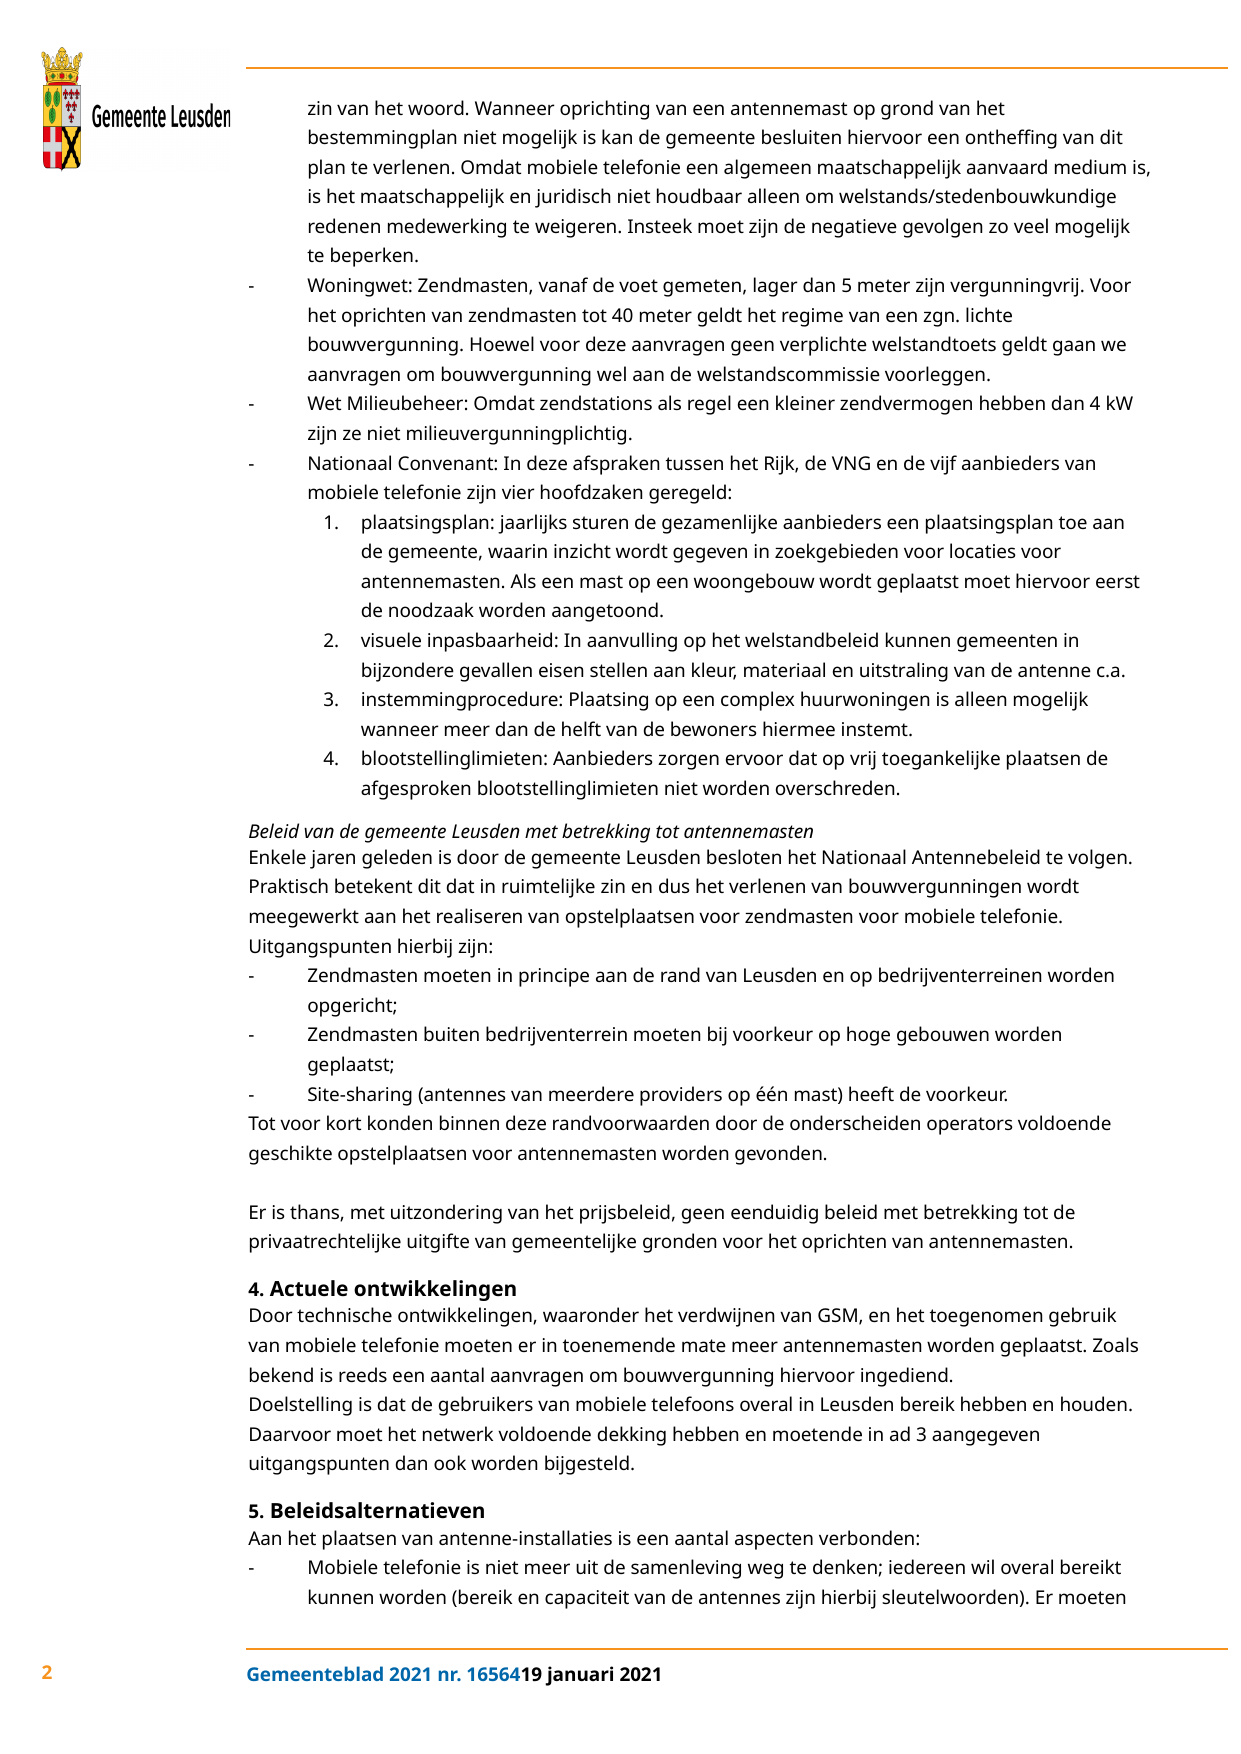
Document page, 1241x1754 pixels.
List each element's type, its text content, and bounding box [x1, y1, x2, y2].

text Beleid van de gemeente Leusden met betrekking tot antennemasten [248, 818, 1152, 844]
picture [41, 47, 231, 172]
list Woningwet: Zendmasten, vanaf de voet gemeten, lager dan 5 meter zijn vergunningvrij. Voor het oprichten van zendmasten tot 40 meter geldt het regime van een zgn. lichte bouwvergunning. Hoewel voor deze aanvragen geen verplichte welstandtoets geldt gaan we aanvragen om bouwvergunning wel aan de welstandscommissie voorleggen. [248, 272, 1152, 387]
list zin van het woord. Wanneer oprichting van een antennemast op grond van het bestemmingplan niet mogelijk is kan de gemeente besluiten hiervoor een ontheffing van dit plan te verlenen. Omdat mobiele telefonie een algemeen maatschappelijk aanvaard medium is, is het maatschappelijk en juridisch niet houdbaar alleen om welstands/stedenbouwkundige redenen medewerking te weigeren. Insteek moet zijn de negatieve gevolgen zo veel mogelijk te beperken. [248, 95, 1152, 268]
text Er is thans, met uitzondering van het prijsbeleid, geen eenduidig beleid met betrekking tot de privaatrechtelijke uitgifte van gemeentelijke gronden voor het oprichten van antennemasten. [248, 1199, 1152, 1254]
list Wet Milieubeheer: Omdat zendstations als regel een kleiner zendvermogen hebben dan 4 kW zijn ze niet milieuvergunningplichtig. [248, 391, 1152, 446]
text Doelstelling is dat de gebruikers van mobiele telefoons overal in Leusden bereik hebben en houden. Daarvoor moet het netwerk voldoende dekking hebben en moetende in ad 3 aangegeven uitgangspunten dan ook worden bijgesteld. [248, 1391, 1152, 1476]
list Mobiele telefonie is niet meer uit de samenleving weg te denken; iedereen wil overal bereikt kunnen worden (bereik en capaciteit van de antennes zijn hierbij sleutelwoorden). Er moeten [248, 1554, 1152, 1609]
text 4. Actuele ontwikkelingen [248, 1274, 1152, 1303]
list Zendmasten moeten in principe aan de rand van Leusden en op bedrijventerreinen worden opgericht; [248, 962, 1152, 1018]
text Door technische ontwikkelingen, waaronder het verdwijnen van GSM, en het toegenomen gebruik van mobiele telefonie moeten er in toenemende mate meer antennemasten worden geplaatst. Zoals bekend is reeds een aantal aanvragen om bouwvergunning hiervoor ingediend. [248, 1303, 1152, 1388]
list visuele inpasbaarheid: In aanvulling op het welstandbeleid kunnen gemeenten in bijzondere gevallen eisen stellen aan kleur, materiaal en uitstraling van de antenne c.a. [323, 627, 1152, 683]
text Praktisch betekent dit dat in ruimtelijke zin en dus het verlenen van bouwvergunningen wordt meegewerkt aan het realiseren van opstelplaatsen voor zendmasten voor mobiele telefonie. Uitgangspunten hierbij zijn: [248, 874, 1152, 958]
text Tot voor kort konden binnen deze randvoorwaarden door de onderscheiden operators voldoende geschikte opstelplaatsen voor antennemasten worden gevonden. [248, 1110, 1152, 1166]
list Site-sharing (antennes van meerdere providers op één mast) heeft de voorkeur. [248, 1081, 1152, 1106]
text Aan het plaatsen van antenne-installaties is een aantal aspecten verbonden: [248, 1525, 1152, 1550]
list instemmingprocedure: Plaatsing op een complex huurwoningen is alleen mogelijk wanneer meer dan de helft van de bewoners hiermee instemt. [323, 686, 1152, 742]
list Nationaal Convenant: In deze afspraken tussen het Rijk, de VNG en de vijf aanbieders van mobiele telefonie zijn vier hoofdzaken geregeld: [248, 450, 1152, 505]
text Enkele jaren geleden is door de gemeente Leusden besloten het Nationaal Antennebeleid te volgen. [248, 844, 1152, 870]
text 5. Beleidsalternatieven [248, 1496, 1152, 1525]
list blootstellinglimieten: Aanbieders zorgen ervoor dat op vrij toegankelijke plaatsen de afgesproken blootstellinglimieten niet worden overschreden. [323, 746, 1152, 801]
list plaatsingsplan: jaarlijks sturen de gezamenlijke aanbieders een plaatsingsplan toe aan de gemeente, waarin inzicht wordt gegeven in zoekgebieden voor locaties voor antennemasten. Als een mast op een woongebouw wordt geplaatst moet hiervoor eerst de noodzaak worden aangetoond. [323, 509, 1152, 623]
list Zendmasten buiten bedrijventerrein moeten bij voorkeur op hoge gebouwen worden geplaatst; [248, 1022, 1152, 1077]
